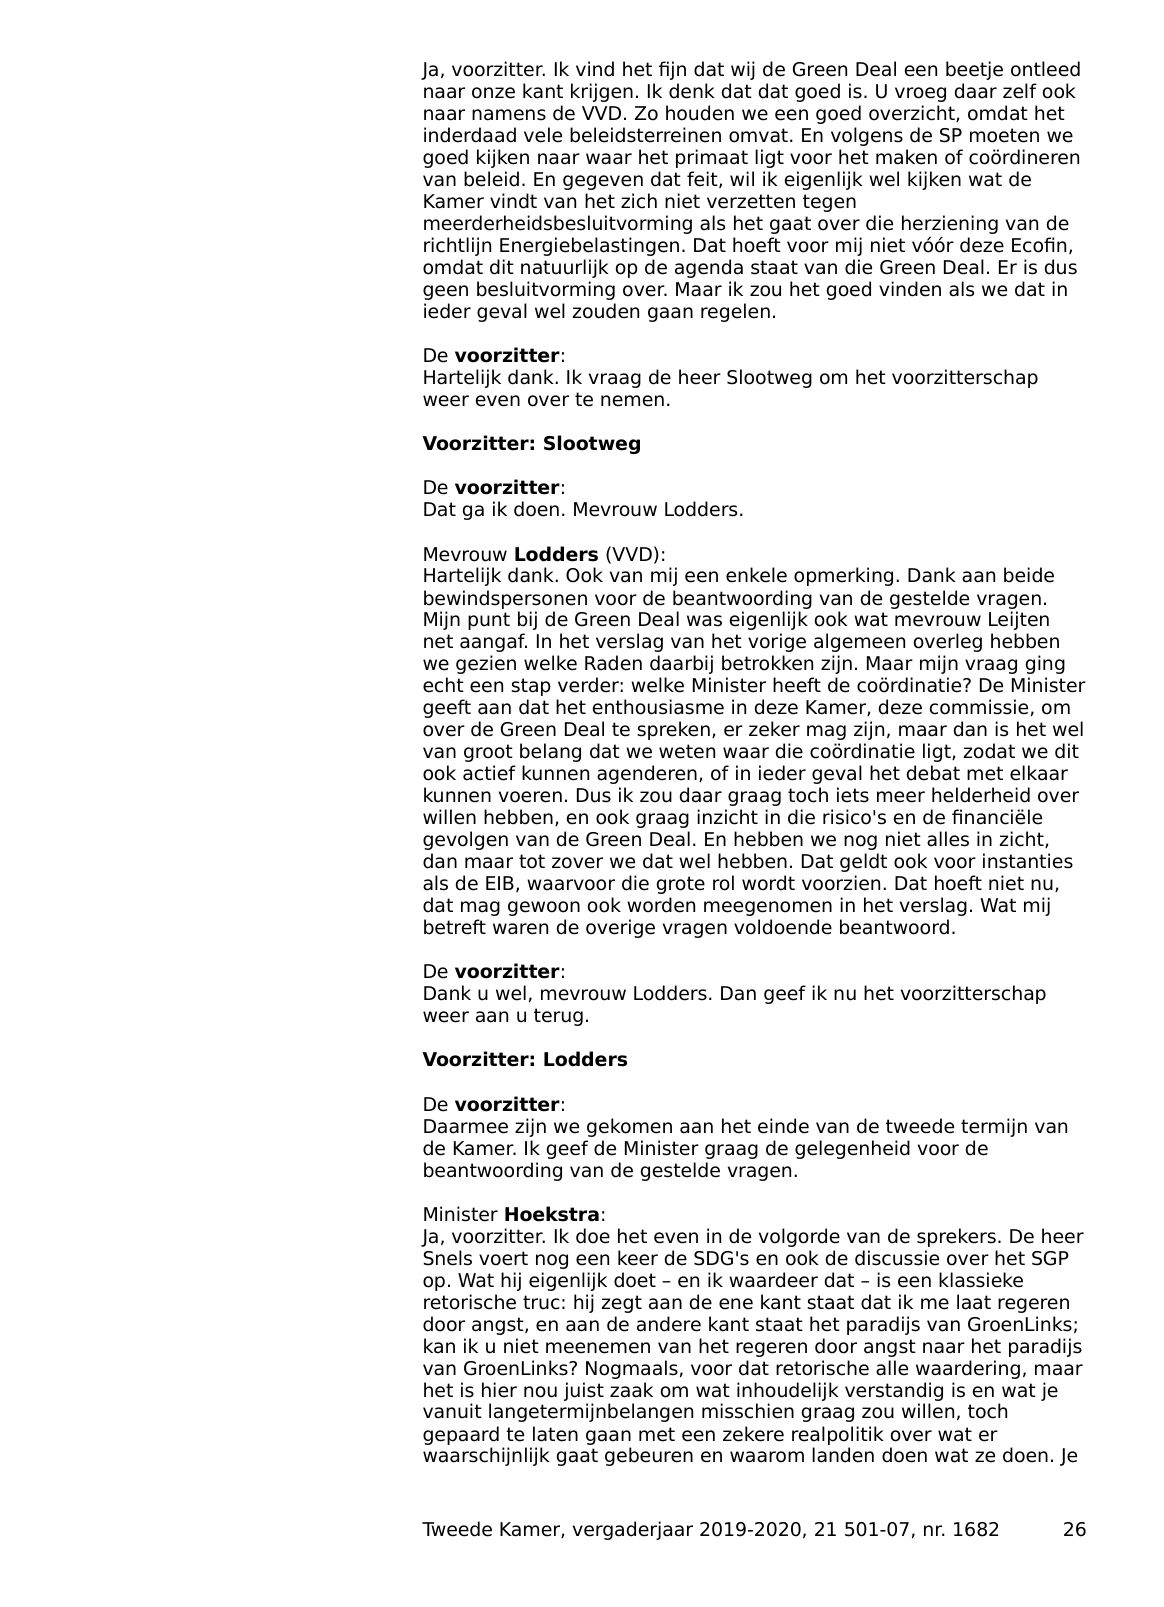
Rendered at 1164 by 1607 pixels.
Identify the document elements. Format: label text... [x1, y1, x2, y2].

text De voorzitter: [422, 345, 1087, 367]
text Ja, voorzitter. Ik doe het even in de volgorde van de sprekers. De heer Snels voert nog een keer de SDG's en ook de discussie over het SGP op. Wat hij eigenlijk doet – en ik waardeer dat – is een klassieke retorische truc: hij zegt aan de ene kant staat dat ik me laat regeren door angst, en aan de andere kant staat het paradijs van GroenLinks; kan ik u niet meenemen van het regeren door angst naar het paradijs van GroenLinks? Nogmaals, voor dat retorische alle waardering, maar het is hier nou juist zaak om wat inhoudelijk verstandig is en wat je vanuit langetermijnbelangen misschien graag zou willen, toch gepaard te laten gaan met een zekere realpolitik over wat er waarschijnlijk gaat gebeuren en waarom landen doen wat ze doen. Je [422, 1226, 1087, 1467]
text Dank u wel, mevrouw Lodders. Dan geef ik nu het voorzitterschap weer aan u terug. [422, 983, 1087, 1027]
text De voorzitter: [422, 1093, 1087, 1116]
text Hartelijk dank. Ik vraag de heer Slootweg om het voorzitterschap weer even over te nemen. [422, 367, 1087, 411]
subtitle Voorzitter: Slootweg [422, 433, 1087, 455]
text Daarmee zijn we gekomen aan het einde van de tweede termijn van de Kamer. Ik geef de Minister graag de gelegenheid voor de beantwoording van de gestelde vragen. [422, 1116, 1087, 1181]
text Dat ga ik doen. Mevrouw Lodders. [422, 499, 1087, 521]
text De voorzitter: [422, 477, 1087, 499]
text De voorzitter: [422, 961, 1087, 983]
subtitle Voorzitter: Lodders [422, 1049, 1087, 1071]
text Minister Hoekstra: [422, 1204, 1087, 1226]
text Ja, voorzitter. Ik vind het fijn dat wij de Green Deal een beetje ontleed naar onze kant krijgen. Ik denk dat dat goed is. U vroeg daar zelf ook naar namens de VVD. Zo houden we een goed overzicht, omdat het inderdaad vele beleidsterreinen omvat. En volgens de SP moeten we goed kijken naar waar het primaat ligt voor het maken of coördineren van beleid. En gegeven dat feit, wil ik eigenlijk wel kijken wat de Kamer vindt van het zich niet verzetten tegen meerderheidsbesluitvorming als het gaat over die herziening van de richtlijn Energiebelastingen. Dat hoeft voor mij niet vóór deze Ecofin, omdat dit natuurlijk op de agenda staat van die Green Deal. Er is dus geen besluitvorming over. Maar ik zou het goed vinden als we dat in ieder geval wel zouden gaan regelen. [422, 59, 1087, 323]
text Hartelijk dank. Ook van mij een enkele opmerking. Dank aan beide bewindspersonen voor de beantwoording van de gestelde vragen. Mijn punt bij de Green Deal was eigenlijk ook wat mevrouw Leijten net aangaf. In het verslag van het vorige algemeen overleg hebben we gezien welke Raden daarbij betrokken zijn. Maar mijn vraag ging echt een stap verder: welke Minister heeft de coördinatie? De Minister geeft aan dat het enthousiasme in deze Kamer, deze commissie, om over de Green Deal te spreken, er zeker mag zijn, maar dan is het wel van groot belang dat we weten waar die coördinatie ligt, zodat we dit ook actief kunnen agenderen, of in ieder geval het debat met elkaar kunnen voeren. Dus ik zou daar graag toch iets meer helderheid over willen hebben, en ook graag inzicht in die risico's en de financiële gevolgen van de Green Deal. En hebben we nog niet alles in zicht, dan maar tot zover we dat wel hebben. Dat geldt ook voor instanties als de EIB, waarvoor die grote rol wordt voorzien. Dat hoeft niet nu, dat mag gewoon ook worden meegenomen in het verslag. Wat mij betreft waren de overige vragen voldoende beantwoord. [422, 565, 1087, 939]
text Mevrouw Lodders (VVD): [422, 543, 1087, 565]
